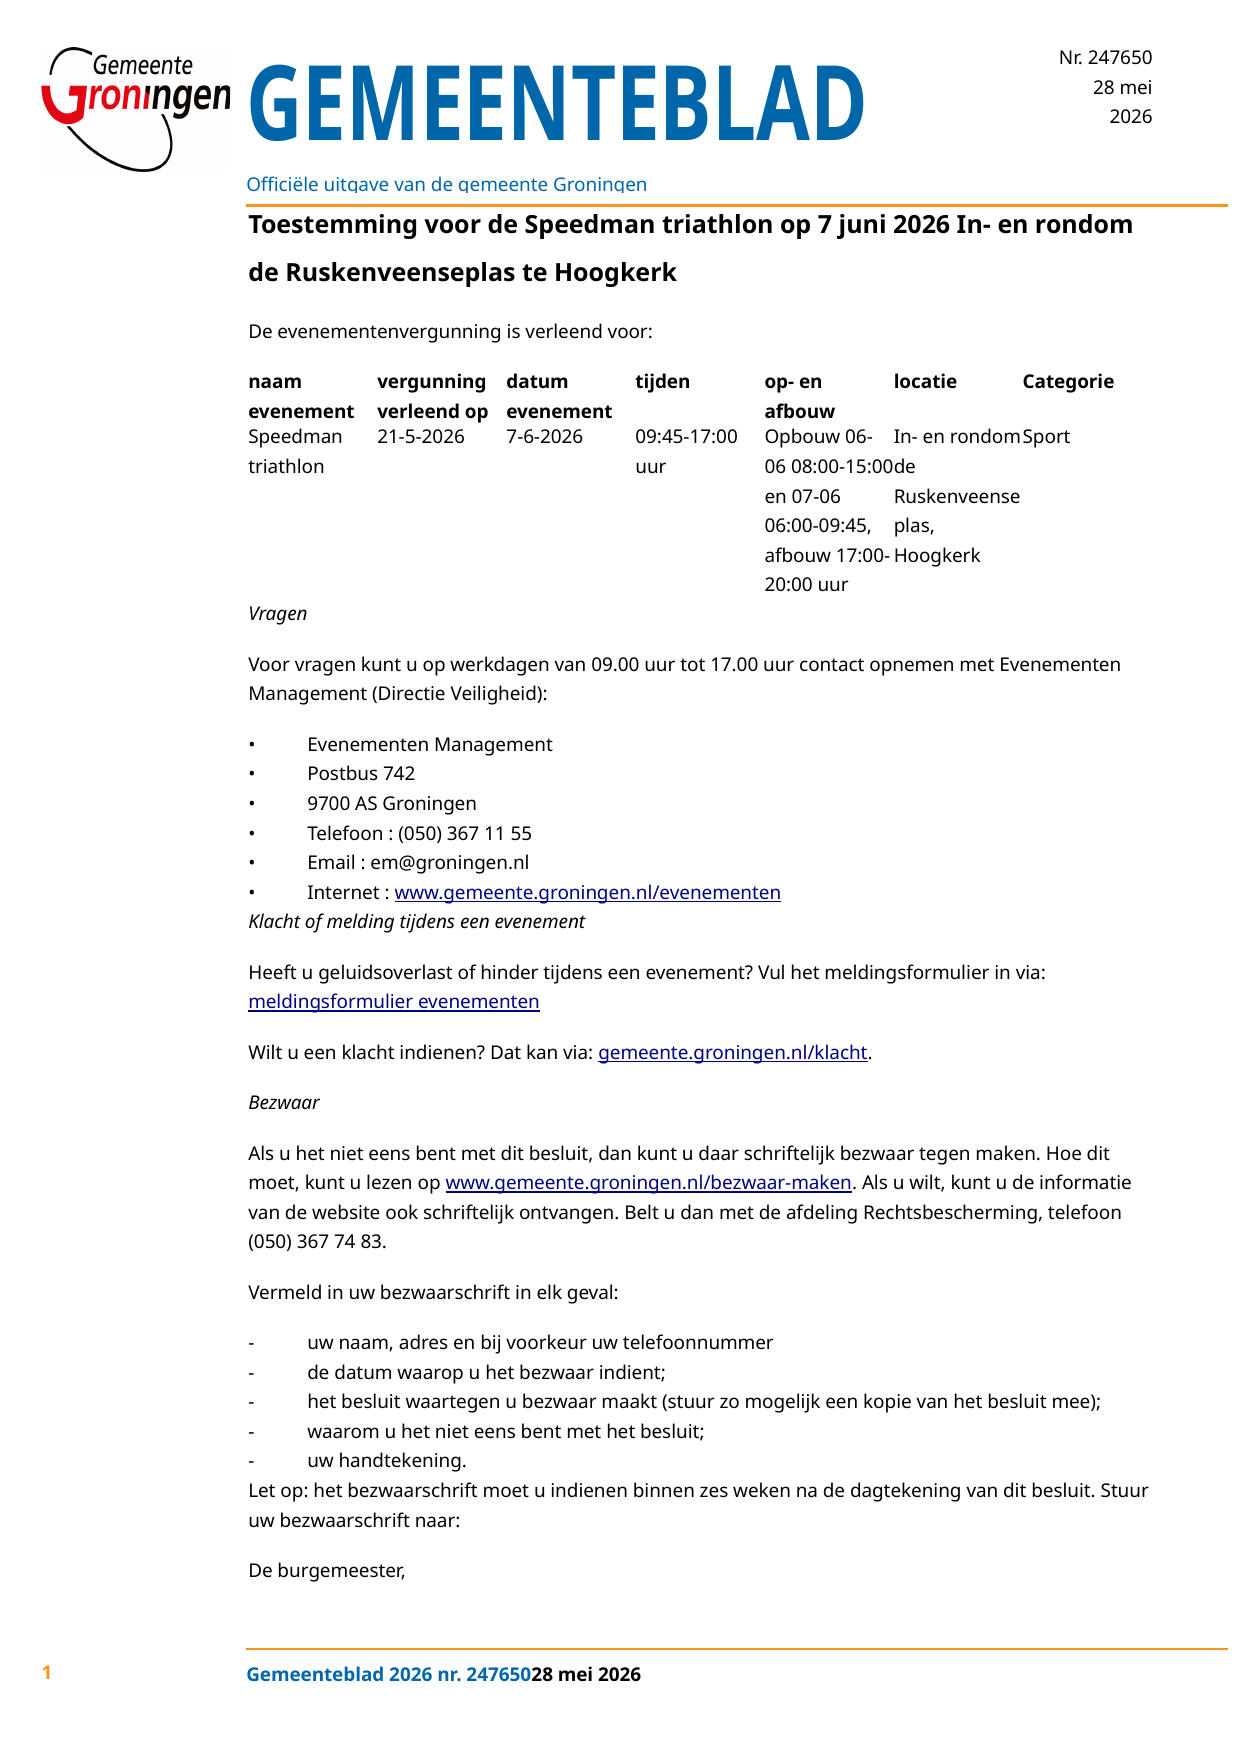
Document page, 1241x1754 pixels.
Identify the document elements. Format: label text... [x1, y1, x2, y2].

list de datum waarop u het bezwaar indient; [248, 1359, 1152, 1385]
picture [41, 47, 231, 172]
table_cell 09:45-17:00 uur [635, 424, 764, 597]
text Toestemming voor de Speedman triathlon op 7 juni 2026 In- en rondom de Ruskenveenseplas te Hoogkerk [248, 207, 1152, 288]
list uw naam, adres en bij voorkeur uw telefoonnummer [248, 1329, 1152, 1355]
table_cell Opbouw 06-06 08:00-15:00 en 07-06 06:00-09:45, afbouw 17:00-20:00 uur [764, 424, 893, 597]
text Klacht of melding tijdens een evenement [248, 908, 1152, 934]
text Let op: het bezwaarschrift moet u indienen binnen zes weken na de dagtekening van dit besluit. Stuur uw bezwaarschrift naar: [248, 1477, 1152, 1533]
text Wilt u een klacht indienen? Dat kan via: gemeente.groningen.nl/klacht. [248, 1039, 1152, 1065]
list het besluit waartegen u bezwaar maakt (stuur zo mogelijk een kopie van het besluit mee); [248, 1388, 1152, 1414]
text De evenementenvergunning is verleend voor: [248, 318, 1152, 344]
list Telefoon : (050) 367 11 55 [248, 820, 1152, 846]
table_header Categorie [1023, 369, 1152, 424]
text Heeft u geluidsoverlast of hinder tijdens een evenement? Vul het meldingsformulier in via: meldingsformulier evenementen [248, 959, 1152, 1014]
list Internet : www.gemeente.groningen.nl/evenementen [248, 879, 1152, 905]
text Als u het niet eens bent met dit besluit, dan kunt u daar schriftelijk bezwaar tegen maken. Hoe dit moet, kunt u lezen op www.gemeente.groningen.nl/bezwaar-maken. Als u wilt, kunt u de informatie van de website ook schriftelijk ontvangen. Belt u dan met de afdeling Rechtsbescherming, telefoon (050) 367 74 83. [248, 1140, 1152, 1254]
list Evenementen Management [248, 731, 1152, 757]
text Vermeld in uw bezwaarschrift in elk geval: [248, 1279, 1152, 1305]
table_header vergunning verleend op [377, 369, 506, 424]
table_cell Speedman triathlon [248, 424, 377, 597]
table_cell 21-5-2026 [377, 424, 506, 597]
table_header op- en afbouw [764, 369, 893, 424]
table_cell In- en rondom de Ruskenveenseplas, Hoogkerk [894, 424, 1022, 597]
list uw handtekening. [248, 1448, 1152, 1473]
list Postbus 742 [248, 761, 1152, 786]
text Voor vragen kunt u op werkdagen van 09.00 uur tot 17.00 uur contact opnemen met Evenementen Management (Directie Veiligheid): [248, 651, 1152, 706]
list 9700 AS Groningen [248, 790, 1152, 816]
table_header tijden [635, 369, 764, 424]
table_cell Sport [1023, 424, 1152, 597]
text Vragen [248, 601, 1152, 626]
text De burgemeester, [248, 1557, 1152, 1583]
table_cell 7-6-2026 [506, 424, 635, 597]
text Bezwaar [248, 1089, 1152, 1115]
table_header datum evenement [506, 369, 635, 424]
list Email : em@groningen.nl [248, 849, 1152, 875]
table_header locatie [894, 369, 1022, 424]
table_header naam evenement [248, 369, 377, 424]
list waarom u het niet eens bent met het besluit; [248, 1418, 1152, 1444]
